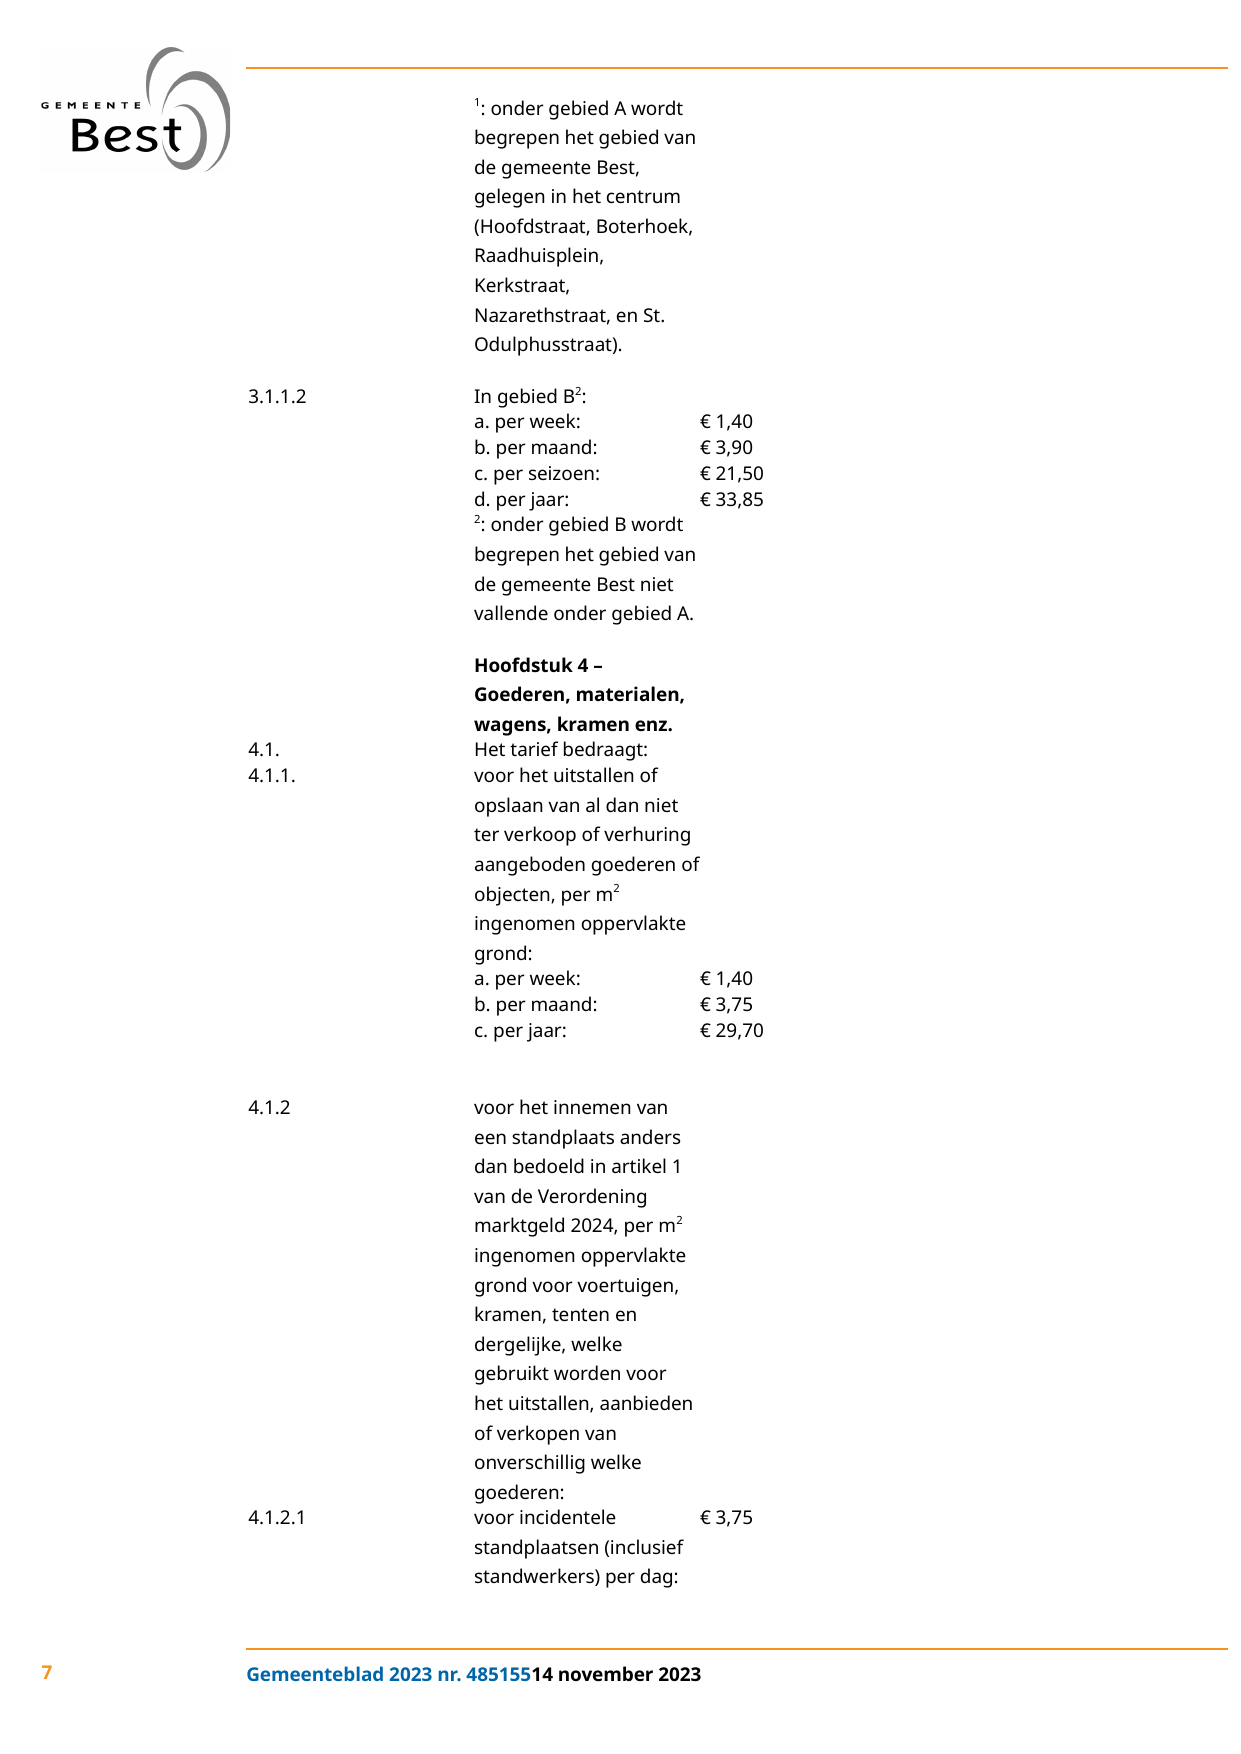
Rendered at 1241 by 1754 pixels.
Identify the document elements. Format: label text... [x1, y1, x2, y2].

table_cell € 1,40 [700, 409, 926, 434]
table_cell [700, 357, 926, 383]
table_cell 1: onder gebied A wordt begrepen het gebied van de gemeente Best, gelegen in het centrum (Hoofdstraat, Boterhoek, Raadhuisplein, Kerkstraat, Nazarethstraat, en St. Odulphusstraat). [474, 95, 700, 357]
table_cell a. per week: [474, 409, 700, 434]
table_cell [248, 626, 474, 652]
table_cell c. per seizoen: [474, 460, 700, 486]
table_cell Hoofdstuk 4 – Goederen, materialen, wagens, kramen enz. [474, 652, 700, 737]
table_cell 3.1.1.2 [248, 383, 474, 626]
table_cell b. per maand: [474, 434, 700, 460]
table_cell [474, 357, 700, 383]
table_cell [700, 1043, 926, 1068]
table_cell [248, 95, 474, 383]
table_cell € 33,85 [700, 486, 926, 512]
table_cell [700, 1094, 926, 1504]
table_cell voor incidentele standplaatsen (inclusief standwerkers) per dag: [474, 1505, 700, 1589]
table_cell [474, 1069, 700, 1094]
table_cell 4.1.2 [248, 1094, 474, 1504]
table_cell [700, 737, 926, 762]
table_cell a. per week: [474, 966, 700, 991]
table_cell € 3,75 [700, 1505, 926, 1589]
table_cell d. per jaar: [474, 486, 700, 512]
table_cell [700, 512, 926, 626]
table_cell [926, 678, 1152, 737]
table_cell € 1,40 [700, 966, 926, 991]
table_cell [700, 1069, 926, 1094]
table_cell [700, 652, 926, 737]
table_cell Het tarief bedraagt: [474, 737, 700, 762]
picture [41, 47, 231, 172]
table_cell c. per jaar: [474, 1017, 700, 1043]
table_cell € 3,75 [700, 991, 926, 1017]
table_cell € 21,50 [700, 460, 926, 486]
table_cell 2: onder gebied B wordt begrepen het gebied van de gemeente Best niet vallende onder gebied A. [474, 512, 700, 626]
table_cell [474, 1043, 700, 1068]
table_cell [700, 383, 926, 409]
table_cell voor het innemen van een standplaats anders dan bedoeld in artikel 1 van de Verordening marktgeld 2024, per m2 ingenomen oppervlakte grond voor voertuigen, kramen, tenten en dergelijke, welke gebruikt worden voor het uitstallen, aanbieden of verkopen van onverschillig welke goederen: [474, 1094, 700, 1504]
table_cell voor het uitstallen of opslaan van al dan niet ter verkoop of verhuring aangeboden goederen of objecten, per m2 ingenomen oppervlakte grond: [474, 763, 700, 966]
table_cell [248, 652, 474, 737]
table_cell [700, 763, 926, 966]
table_cell € 3,90 [700, 434, 926, 460]
table_cell 4.1. [248, 737, 474, 762]
table_cell In gebied B2: [474, 383, 700, 409]
table_cell [700, 95, 926, 357]
table_cell [474, 626, 700, 652]
table_cell € 29,70 [700, 1017, 926, 1043]
table_cell [700, 626, 926, 652]
table_cell 4.1.1. [248, 763, 474, 1094]
table_cell 4.1.2.1 [248, 1505, 474, 1589]
table_cell b. per maand: [474, 991, 700, 1017]
